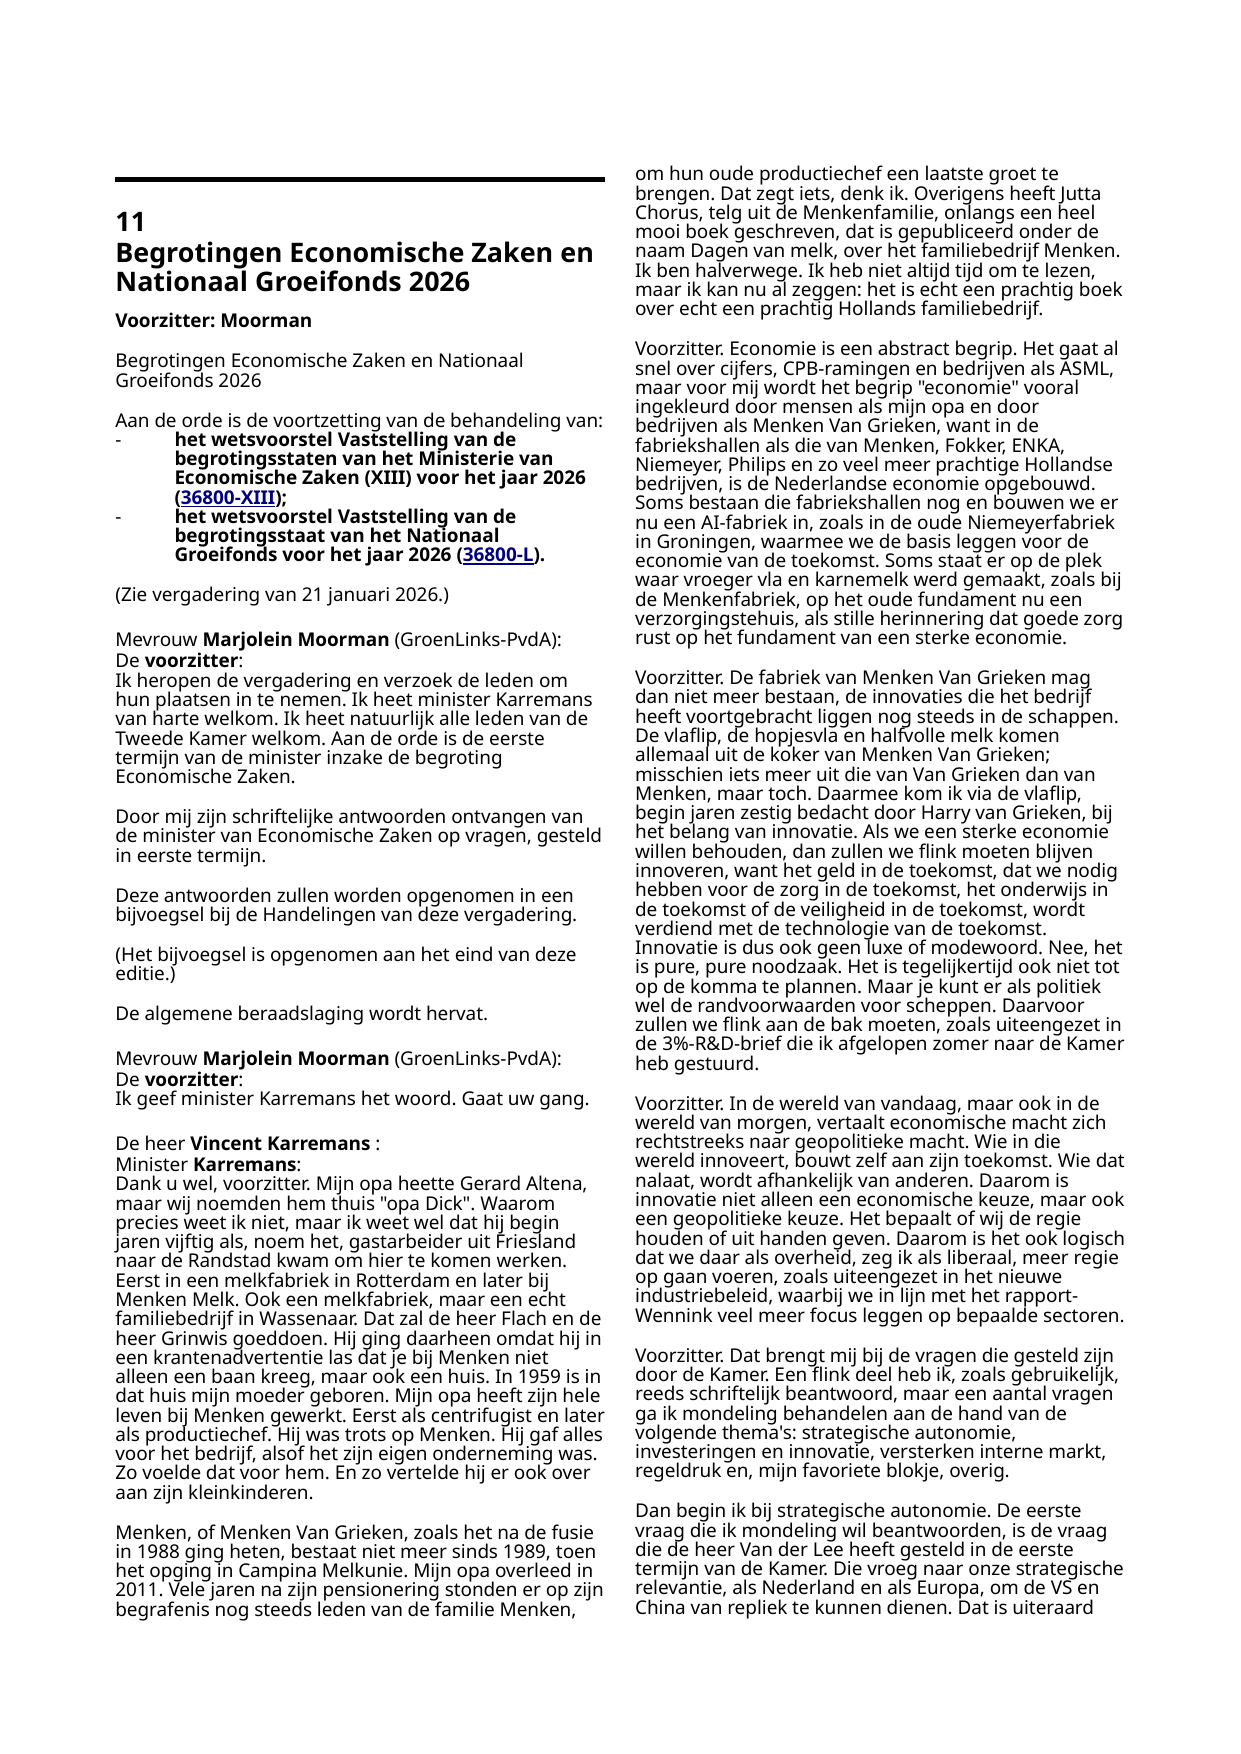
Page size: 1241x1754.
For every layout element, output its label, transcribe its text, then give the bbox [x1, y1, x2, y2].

text 11 [115, 203, 605, 239]
text Voorzitter: Moorman [115, 312, 605, 332]
text De heer Vincent Karremans : [115, 1130, 605, 1156]
text Menken, of Menken Van Grieken, zoals het na de fusie in 1988 ging heten, bestaat niet meer sinds 1989, toen het opging in Campina Melkunie. Mijn opa overleed in 2011. Vele jaren na zijn pensionering stonden er op zijn begrafenis nog steeds leden van de familie Menken, [115, 1524, 605, 1620]
text Begrotingen Economische Zaken en Nationaal Groeifonds 2026 [115, 352, 605, 391]
text Deze antwoorden zullen worden opgenomen in een bijvoegsel bij de Handelingen van deze vergadering. [115, 887, 605, 925]
text (Zie vergadering van 21 januari 2026.) [115, 586, 605, 606]
text Mevrouw Marjolein Moorman (GroenLinks-PvdA): [115, 1045, 605, 1071]
list het wetsvoorstel Vaststelling van de begrotingsstaten van het Ministerie van Economische Zaken (XIII) voor het jaar 2026 (36800-XIII); [115, 431, 605, 508]
text (Het bijvoegsel is opgenomen aan het eind van deze editie.) [115, 946, 605, 984]
text om hun oude productiechef een laatste groet te brengen. Dat zegt iets, denk ik. Overigens heeft Jutta Chorus, telg uit de Menkenfamilie, onlangs een heel mooi boek geschreven, dat is gepubliceerd onder de naam Dagen van melk, over het familiebedrijf Menken. Ik ben halverwege. Ik heb niet altijd tijd om te lezen, maar ik kan nu al zeggen: het is echt een prachtig boek over echt een prachtig Hollands familiebedrijf. [635, 165, 1125, 319]
text Dan begin ik bij strategische autonomie. De eerste vraag die ik mondeling wil beantwoorden, is de vraag die de heer Van der Lee heeft gesteld in de eerste termijn van de Kamer. Die vroeg naar onze strategische relevantie, als Nederland en als Europa, om de VS en China van repliek te kunnen dienen. Dat is uiteraard [635, 1502, 1125, 1618]
list het wetsvoorstel Vaststelling van de begrotingsstaat van het Nationaal Groeifonds voor het jaar 2026 (36800-L). [115, 508, 605, 566]
text Door mij zijn schriftelijke antwoorden ontvangen van de minister van Economische Zaken op vragen, gesteld in eerste termijn. [115, 808, 605, 866]
text De voorzitter: [115, 1071, 605, 1090]
text Begrotingen Economische Zaken en Nationaal Groeifonds 2026 [115, 239, 605, 312]
text Voorzitter. Economie is een abstract begrip. Het gaat al snel over cijfers, CPB-ramingen en bedrijven als ASML, maar voor mij wordt het begrip "economie" vooral ingekleurd door mensen als mijn opa en door bedrijven als Menken Van Grieken, want in de fabriekshallen als die van Menken, Fokker, ENKA, Niemeyer, Philips en zo veel meer prachtige Hollandse bedrijven, is de Nederlandse economie opgebouwd. Soms bestaan die fabriekshallen nog en bouwen we er nu een AI-fabriek in, zoals in de oude Niemeyerfabriek in Groningen, waarmee we de basis leggen voor de economie van de toekomst. Soms staat er op de plek waar vroeger vla en karnemelk werd gemaakt, zoals bij de Menkenfabriek, op het oude fundament nu een verzorgingstehuis, als stille herinnering dat goede zorg rust op het fundament van een sterke economie. [635, 340, 1125, 648]
text Dank u wel, voorzitter. Mijn opa heette Gerard Altena, maar wij noemden hem thuis "opa Dick". Waarom precies weet ik niet, maar ik weet wel dat hij begin jaren vijftig als, noem het, gastarbeider uit Friesland naar de Randstad kwam om hier te komen werken. Eerst in een melkfabriek in Rotterdam en later bij Menken Melk. Ook een melkfabriek, maar een echt familiebedrijf in Wassenaar. Dat zal de heer Flach en de heer Grinwis goeddoen. Hij ging daarheen omdat hij in een krantenadvertentie las dat je bij Menken niet alleen een baan kreeg, maar ook een huis. In 1959 is in dat huis mijn moeder geboren. Mijn opa heeft zijn hele leven bij Menken gewerkt. Eerst als centrifugist en later als productiechef. Hij was trots op Menken. Hij gaf alles voor het bedrijf, alsof het zijn eigen onderneming was. Zo voelde dat voor hem. En zo vertelde hij er ook over aan zijn kleinkinderen. [115, 1175, 605, 1503]
text Minister Karremans: [115, 1156, 605, 1175]
text Voorzitter. De fabriek van Menken Van Grieken mag dan niet meer bestaan, de innovaties die het bedrijf heeft voortgebracht liggen nog steeds in de schappen. De vlaflip, de hopjesvla en halfvolle melk komen allemaal uit de koker van Menken Van Grieken; misschien iets meer uit die van Van Grieken dan van Menken, maar toch. Daarmee kom ik via de vlaflip, begin jaren zestig bedacht door Harry van Grieken, bij het belang van innovatie. Als we een sterke economie willen behouden, dan zullen we flink moeten blijven innoveren, want het geld in de toekomst, dat we nodig hebben voor de zorg in de toekomst, het onderwijs in de toekomst of de veiligheid in de toekomst, wordt verdiend met de technologie van de toekomst. Innovatie is dus ook geen luxe of modewoord. Nee, het is pure, pure noodzaak. Het is tegelijkertijd ook niet tot op de komma te plannen. Maar je kunt er als politiek wel de randvoorwaarden voor scheppen. Daarvoor zullen we flink aan de bak moeten, zoals uiteengezet in de 3%-R&D-brief die ik afgelopen zomer naar de Kamer heb gestuurd. [635, 669, 1125, 1074]
text Mevrouw Marjolein Moorman (GroenLinks-PvdA): [115, 627, 605, 652]
text Ik heropen de vergadering en verzoek de leden om hun plaatsen in te nemen. Ik heet minister Karremans van harte welkom. Ik heet natuurlijk alle leden van de Tweede Kamer welkom. Aan de orde is de eerste termijn van de minister inzake de begroting Economische Zaken. [115, 672, 605, 787]
text Aan de orde is de voortzetting van de behandeling van: [115, 412, 605, 431]
text Ik geef minister Karremans het woord. Gaat uw gang. [115, 1090, 605, 1109]
text De algemene beraadslaging wordt hervat. [115, 1005, 605, 1024]
text Voorzitter. Dat brengt mij bij de vragen die gesteld zijn door de Kamer. Een flink deel heb ik, zoals gebruikelijk, reeds schriftelijk beantwoord, maar een aantal vragen ga ik mondeling behandelen aan de hand van de volgende thema's: strategische autonomie, investeringen en innovatie, versterken interne markt, regeldruk en, mijn favoriete blokje, overig. [635, 1347, 1125, 1482]
text Voorzitter. In de wereld van vandaag, maar ook in de wereld van morgen, vertaalt economische macht zich rechtstreeks naar geopolitieke macht. Wie in die wereld innoveert, bouwt zelf aan zijn toekomst. Wie dat nalaat, wordt afhankelijk van anderen. Daarom is innovatie niet alleen een economische keuze, maar ook een geopolitieke keuze. Het bepaalt of wij de regie houden of uit handen geven. Daarom is het ook logisch dat we daar als overheid, zeg ik als liberaal, meer regie op gaan voeren, zoals uiteengezet in het nieuwe industriebeleid, waarbij we in lijn met het rapport-Wennink veel meer focus leggen op bepaalde sectoren. [635, 1095, 1125, 1326]
text De voorzitter: [115, 652, 605, 672]
